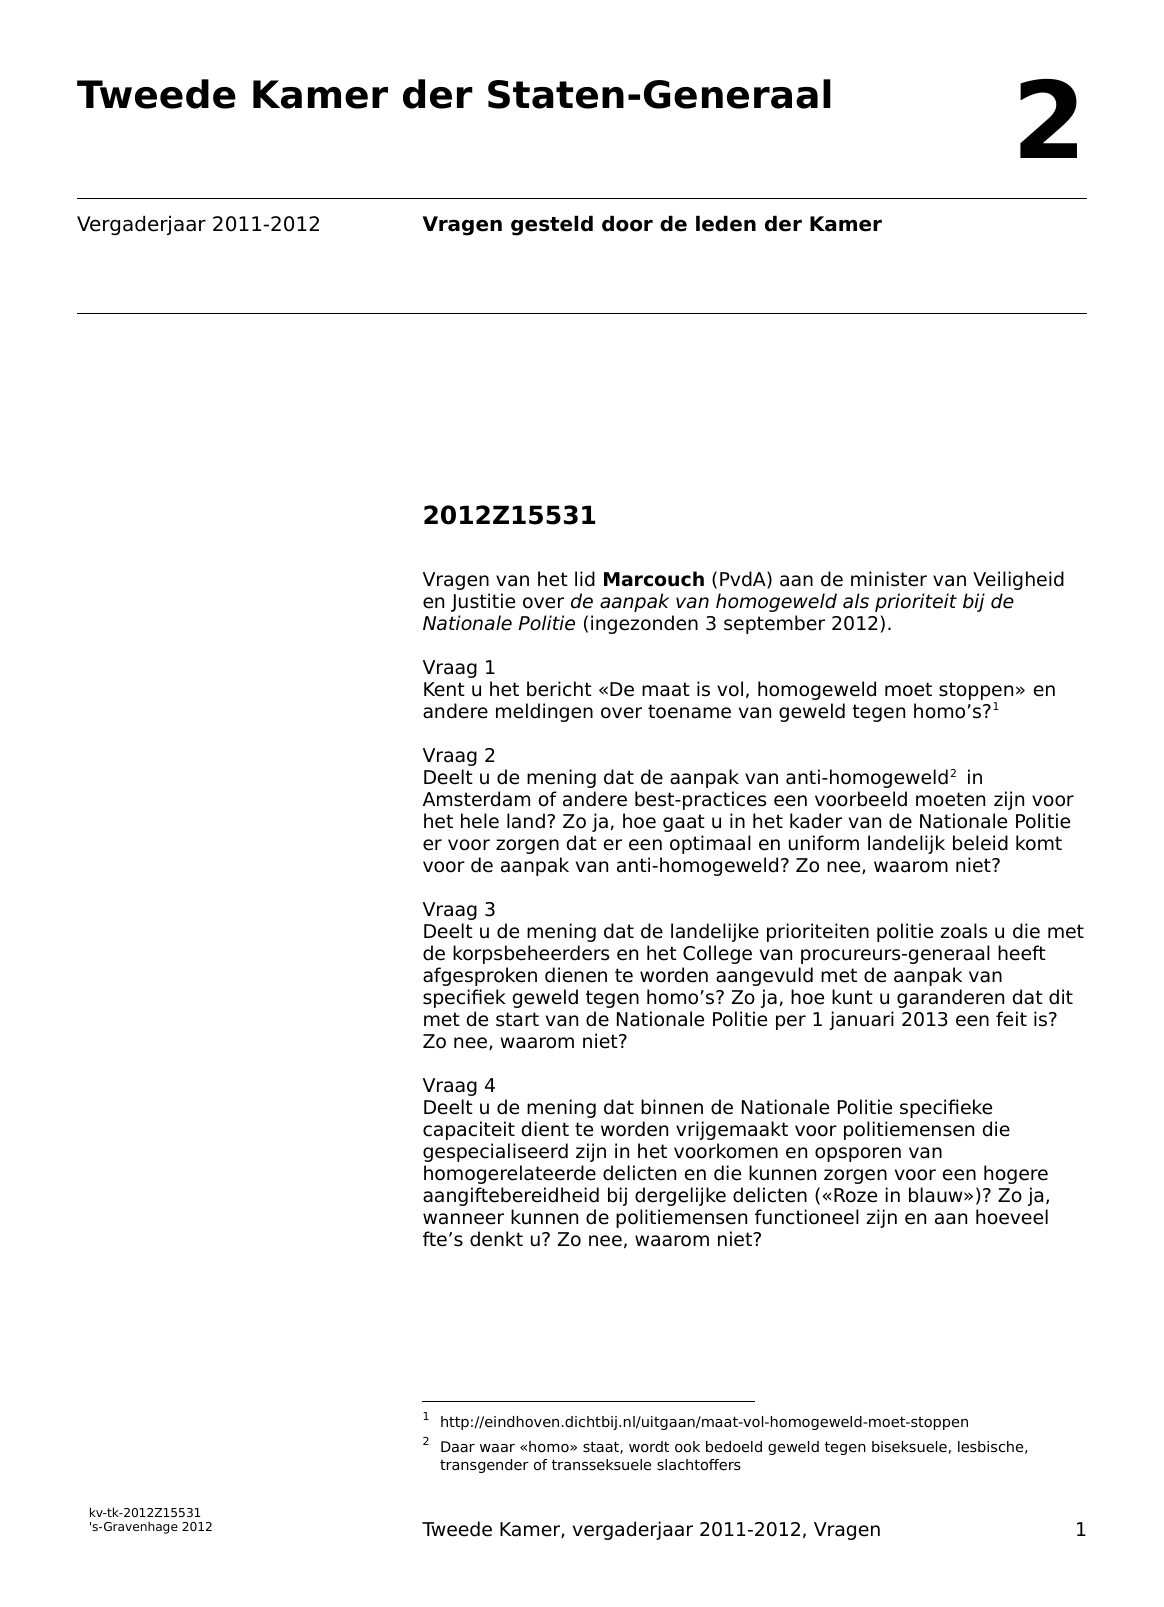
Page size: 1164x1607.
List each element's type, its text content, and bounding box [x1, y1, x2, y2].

text 's-Gravenhage 2012 [88, 1520, 323, 1534]
text Vraag 4 [422, 1075, 1087, 1097]
text 2012Z15531 [422, 501, 1087, 531]
text Deelt u de mening dat binnen de Nationale Politie specifieke capaciteit dient te worden vrijgemaakt voor politiemensen die gespecialiseerd zijn in het voorkomen en opsporen van homogerelateerde delicten en die kunnen zorgen voor een hogere aangiftebereidheid bij dergelijke delicten («Roze in blauw»)? Zo ja, wanneer kunnen de politiemensen functioneel zijn en aan hoeveel fte’s denkt u? Zo nee, waarom niet? [422, 1097, 1087, 1251]
table_header Tweede Kamer der Staten-Generaal [77, 59, 886, 198]
text http://eindhoven.dichtbij.nl/uitgaan/maat-vol-homogeweld-moet-stoppen [422, 1410, 1087, 1432]
text Vraag 2 [422, 745, 1087, 767]
text kv-tk-2012Z15531 [88, 1506, 323, 1520]
table_cell Vragen gesteld door de leden der Kamer [422, 199, 1087, 313]
text Daar waar «homo» staat, wordt ook bedoeld geweld tegen biseksuele, lesbische, transgender of transseksuele slachtoffers [422, 1435, 1087, 1474]
table_header 2 [886, 59, 1087, 198]
text Deelt u de mening dat de landelijke prioriteiten politie zoals u die met de korpsbeheerders en het College van procureurs-generaal heeft afgesproken dienen te worden aangevuld met de aanpak van specifiek geweld tegen homo’s? Zo ja, hoe kunt u garanderen dat dit met de start van de Nationale Politie per 1 januari 2013 een feit is? Zo nee, waarom niet? [422, 921, 1087, 1053]
text Kent u het bericht «De maat is vol, homogeweld moet stoppen» en andere meldingen over toename van geweld tegen homo’s? [422, 679, 1087, 723]
text Vraag 1 [422, 657, 1087, 679]
text Deelt u de mening dat de aanpak van anti-homogeweld in Amsterdam of andere best-practices een voorbeeld moeten zijn voor het hele land? Zo ja, hoe gaat u in het kader van de Nationale Politie er voor zorgen dat er een optimaal en uniform landelijk beleid komt voor de aanpak van anti-homogeweld? Zo nee, waarom niet? [422, 767, 1087, 877]
text Vraag 3 [422, 899, 1087, 921]
table_cell Vergaderjaar 2011-2012 [77, 199, 422, 313]
text Vragen van het lid Marcouch (PvdA) aan de minister van Veiligheid en Justitie over de aanpak van homogeweld als prioriteit bij de Nationale Politie (ingezonden 3 september 2012). [422, 569, 1087, 635]
